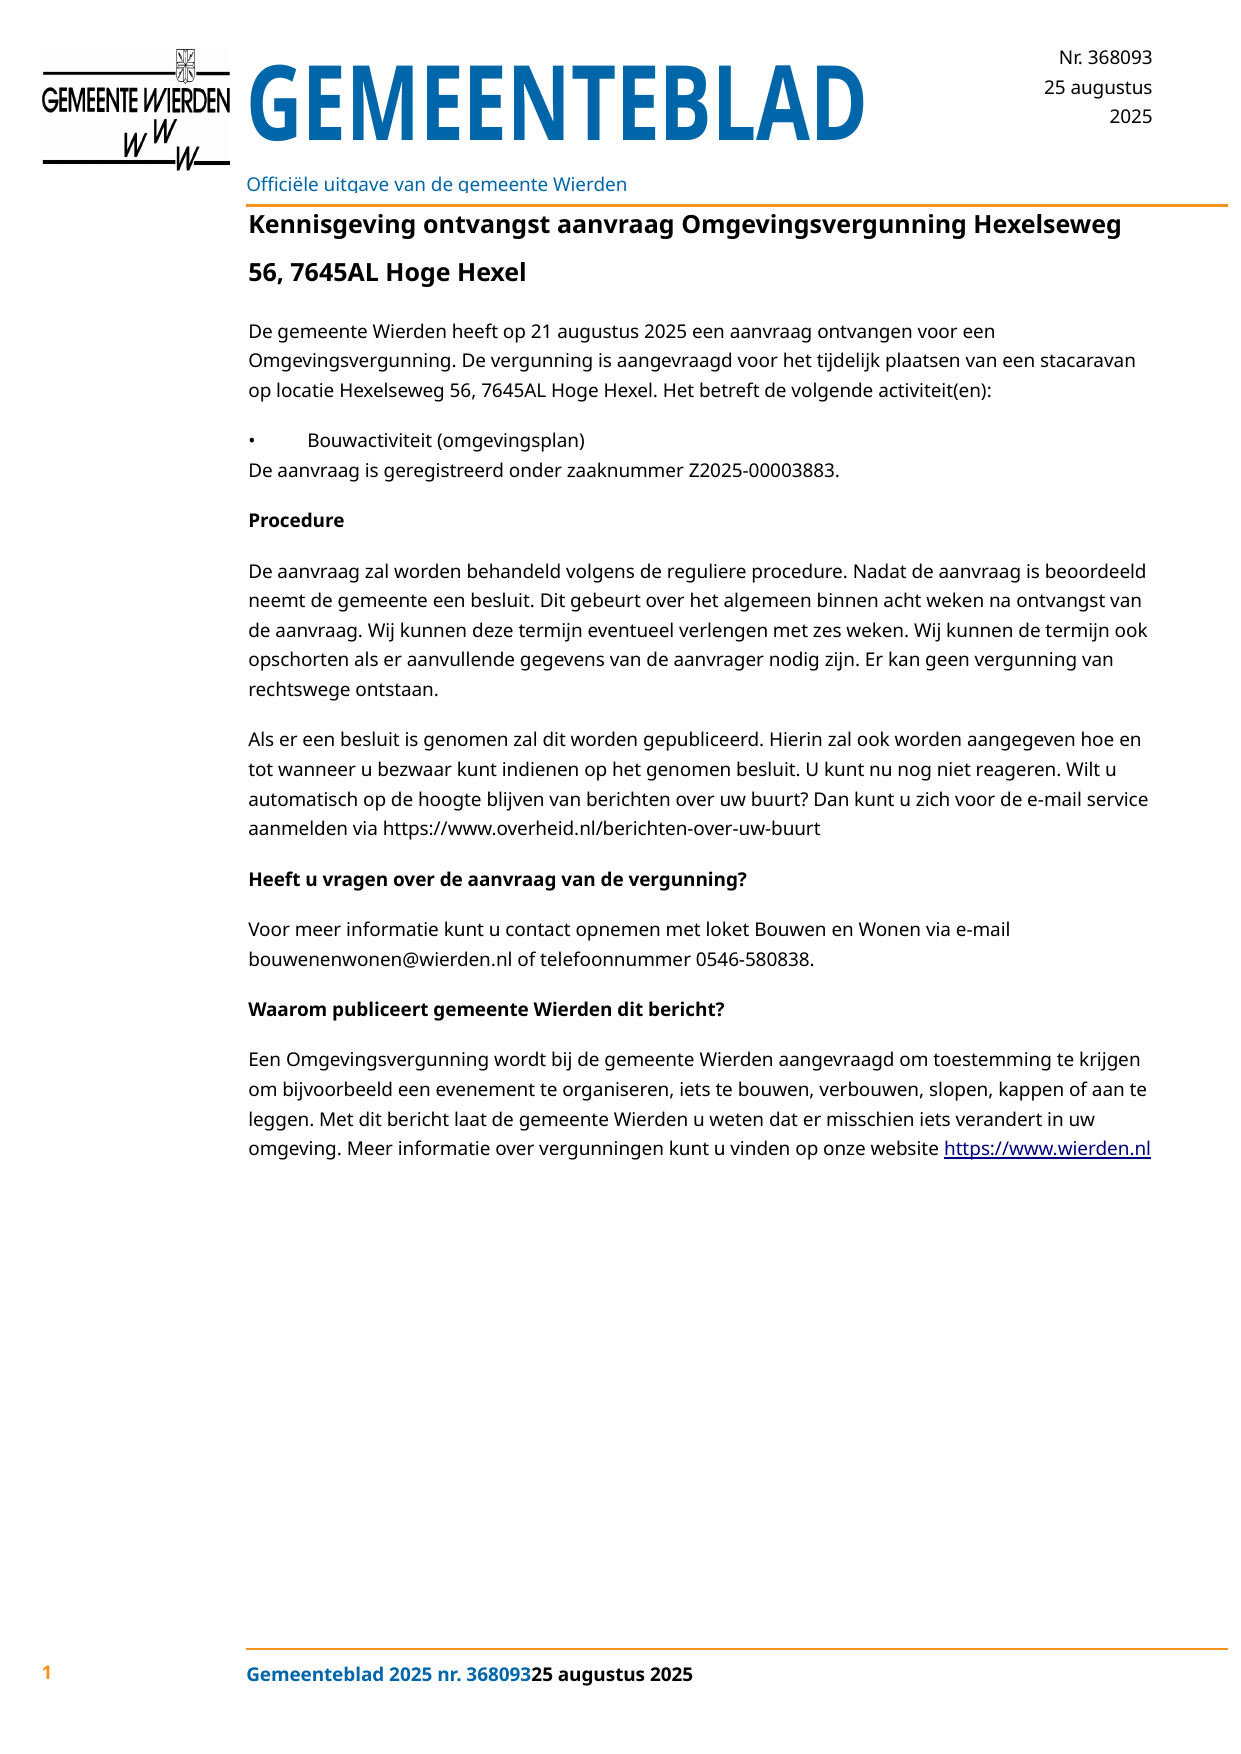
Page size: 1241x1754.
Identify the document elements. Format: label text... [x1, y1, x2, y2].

text De gemeente Wierden heeft op 21 augustus 2025 een aanvraag ontvangen voor een Omgevingsvergunning. De vergunning is aangevraagd voor het tijdelijk plaatsen van een stacaravan op locatie Hexelseweg 56, 7645AL Hoge Hexel. Het betreft de volgende activiteit(en): [248, 318, 1152, 403]
text Waarom publiceert gemeente Wierden dit bericht? [248, 996, 1152, 1022]
text De aanvraag is geregistreerd onder zaaknummer Z2025-00003883. [248, 457, 1152, 483]
list Bouwactiviteit (omgevingsplan) [248, 427, 1152, 453]
text De aanvraag zal worden behandeld volgens de reguliere procedure. Nadat de aanvraag is beoordeeld neemt de gemeente een besluit. Dit gebeurt over het algemeen binnen acht weken na ontvangst van de aanvraag. Wij kunnen deze termijn eventueel verlengen met zes weken. Wij kunnen de termijn ook opschorten als er aanvullende gegevens van de aanvrager nodig zijn. Er kan geen vergunning van rechtswege ontstaan. [248, 558, 1152, 702]
picture [41, 47, 231, 172]
text Voor meer informatie kunt u contact opnemen met loket Bouwen en Wonen via e-mail bouwenenwonen@wierden.nl of telefoonnummer 0546-580838. [248, 916, 1152, 972]
text Heeft u vragen over de aanvraag van de vergunning? [248, 866, 1152, 892]
text Kennisgeving ontvangst aanvraag Omgevingsvergunning Hexelseweg 56, 7645AL Hoge Hexel [248, 207, 1152, 288]
text Een Omgevingsvergunning wordt bij de gemeente Wierden aangevraagd om toestemming te krijgen om bijvoorbeeld een evenement te organiseren, iets te bouwen, verbouwen, slopen, kappen of aan te leggen. Met dit bericht laat de gemeente Wierden u weten dat er misschien iets verandert in uw omgeving. Meer informatie over vergunningen kunt u vinden op onze website https://www.wierden.nl [248, 1047, 1152, 1161]
text Als er een besluit is genomen zal dit worden gepubliceerd. Hierin zal ook worden aangegeven hoe en tot wanneer u bezwaar kunt indienen op het genomen besluit. U kunt nu nog niet reageren. Wilt u automatisch op de hoogte blijven van berichten over uw buurt? Dan kunt u zich voor de e-mail service aanmelden via https://www.overheid.nl/berichten-over-uw-buurt [248, 727, 1152, 841]
text Procedure [248, 507, 1152, 533]
